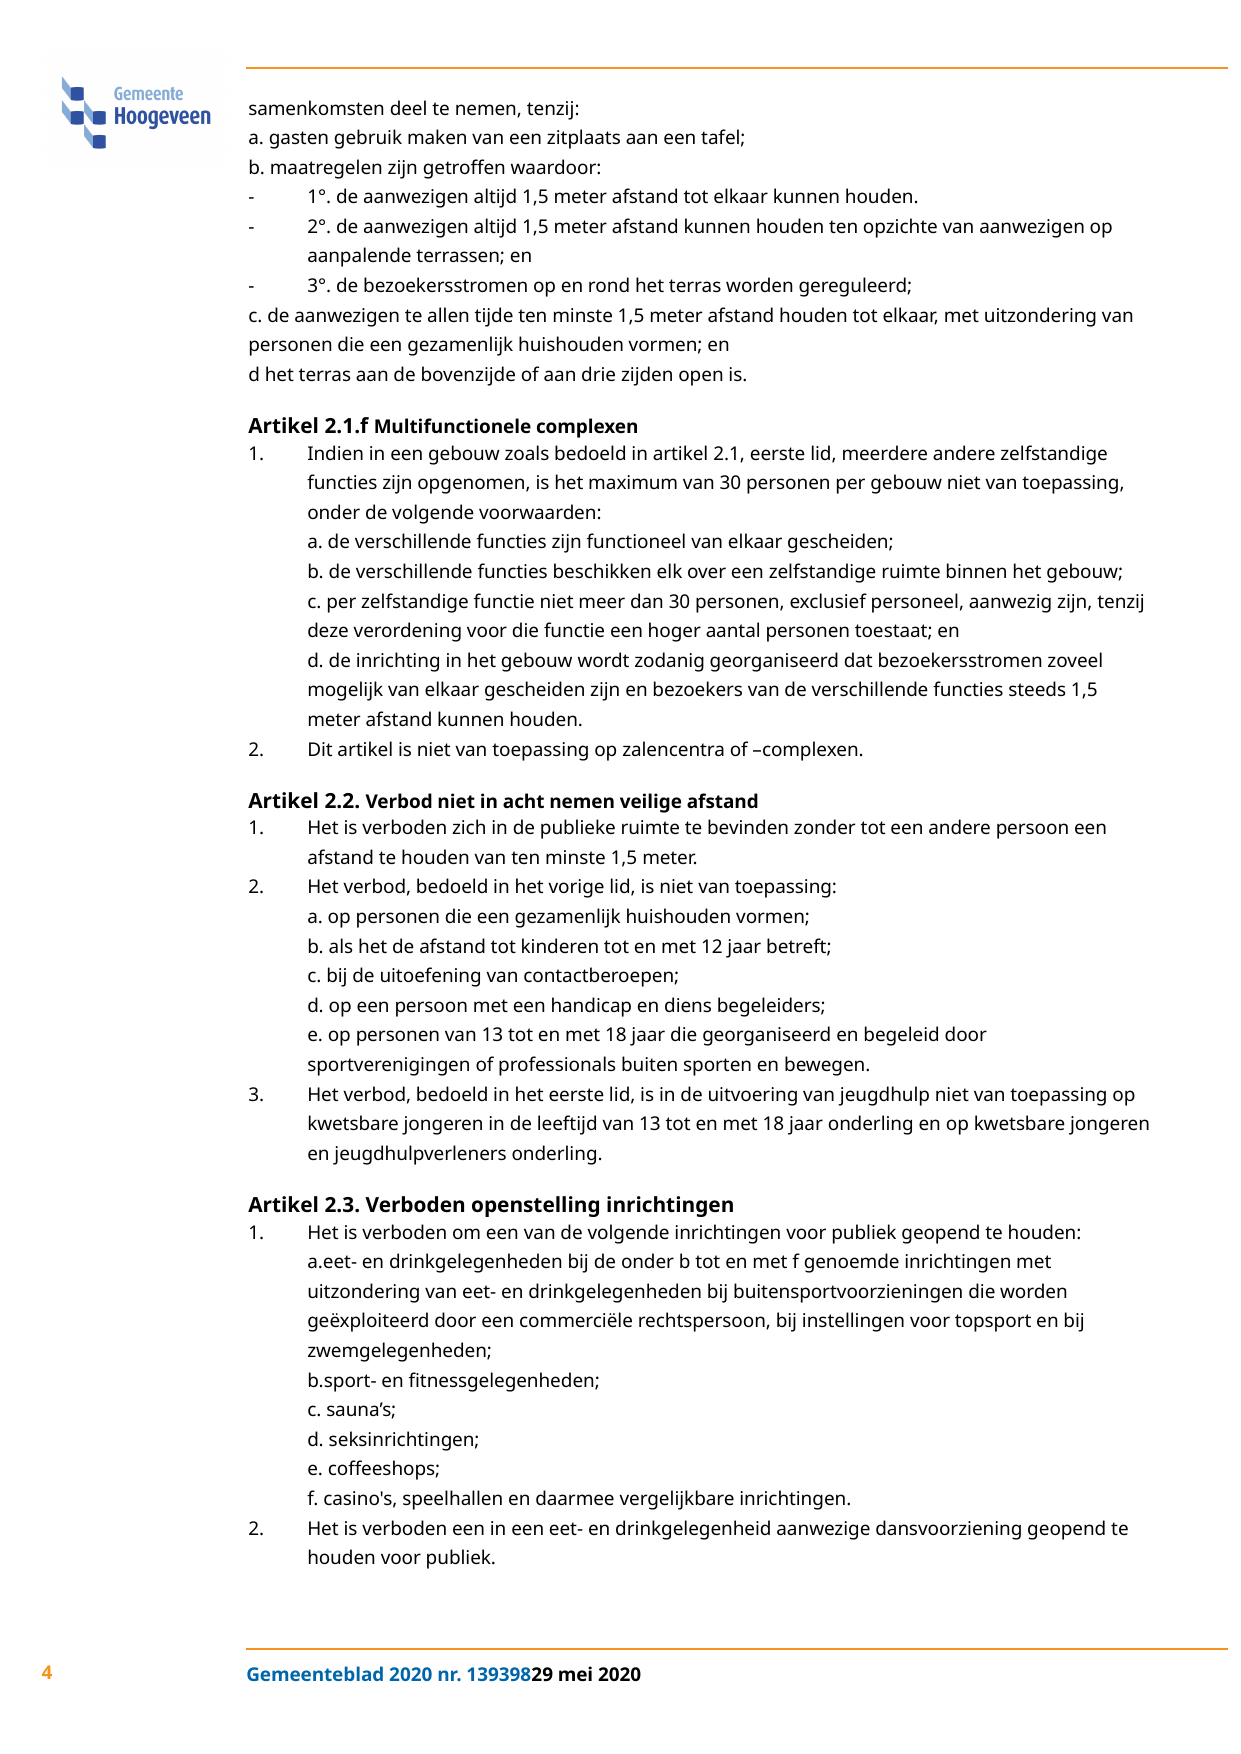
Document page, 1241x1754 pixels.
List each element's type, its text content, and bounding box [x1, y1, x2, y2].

list c. per zelfstandige functie niet meer dan 30 personen, exclusief personeel, aanwezig zijn, tenzij deze verordening voor die functie een hoger aantal personen toestaat; en [248, 588, 1152, 643]
list a. de verschillende functies zijn functioneel van elkaar gescheiden; [248, 529, 1152, 554]
text Artikel 2.3. Verboden openstelling inrichtingen [248, 1190, 1152, 1219]
list a.eet- en drinkgelegenheden bij de onder b tot en met f genoemde inrichtingen met uitzondering van eet- en drinkgelegenheden bij buitensportvoorzieningen die worden geëxploiteerd door een commerciële rechtspersoon, bij instellingen voor topsport en bij zwemgelegenheden; [248, 1248, 1152, 1363]
list f. casino's, speelhallen en daarmee vergelijkbare inrichtingen. [248, 1485, 1152, 1511]
list b.sport- en fitnessgelegenheden; [248, 1367, 1152, 1392]
text d het terras aan de bovenzijde of aan drie zijden open is. [248, 361, 1152, 387]
text b. maatregelen zijn getroffen waardoor: [248, 154, 1152, 180]
list Het verbod, bedoeld in het vorige lid, is niet van toepassing: [248, 874, 1152, 899]
text Artikel 2.1.f Multifunctionele complexen [248, 411, 1152, 440]
list Het is verboden zich in de publieke ruimte te bevinden zonder tot een andere persoon een afstand te houden van ten minste 1,5 meter. [248, 814, 1152, 870]
list a. op personen die een gezamenlijk huishouden vormen; [248, 903, 1152, 929]
list b. de verschillende functies beschikken elk over een zelfstandige ruimte binnen het gebouw; [248, 558, 1152, 584]
list e. op personen van 13 tot en met 18 jaar die georganiseerd en begeleid door sportverenigingen of professionals buiten sporten en bewegen. [248, 1022, 1152, 1077]
list d. de inrichting in het gebouw wordt zodanig georganiseerd dat bezoekersstromen zoveel mogelijk van elkaar gescheiden zijn en bezoekers van de verschillende functies steeds 1,5 meter afstand kunnen houden. [248, 647, 1152, 732]
list Het is verboden een in een eet- en drinkgelegenheid aanwezige dansvoorziening geopend te houden voor publiek. [248, 1515, 1152, 1570]
list c. sauna’s; [248, 1396, 1152, 1422]
list Het verbod, bedoeld in het eerste lid, is in de uitvoering van jeugdhulp niet van toepassing op kwetsbare jongeren in de leeftijd van 13 tot en met 18 jaar onderling en op kwetsbare jongeren en jeugdhulpverleners onderling. [248, 1081, 1152, 1166]
list c. bij de uitoefening van contactberoepen; [248, 962, 1152, 988]
text a. gasten gebruik maken van een zitplaats aan een tafel; [248, 124, 1152, 150]
list d. op een persoon met een handicap en diens begeleiders; [248, 992, 1152, 1018]
list Dit artikel is niet van toepassing op zalencentra of –complexen. [248, 736, 1152, 761]
list Het is verboden om een van de volgende inrichtingen voor publiek geopend te houden: [248, 1219, 1152, 1244]
text samenkomsten deel te nemen, tenzij: [248, 95, 1152, 121]
list 2°. de aanwezigen altijd 1,5 meter afstand kunnen houden ten opzichte van aanwezigen op aanpalende terrassen; en [248, 213, 1152, 268]
text Artikel 2.2. Verbod niet in acht nemen veilige afstand [248, 786, 1152, 814]
list Indien in een gebouw zoals bedoeld in artikel 2.1, eerste lid, meerdere andere zelfstandige functies zijn opgenomen, is het maximum van 30 personen per gebouw niet van toepassing, onder de volgende voorwaarden: [248, 440, 1152, 525]
list 3°. de bezoekersstromen op en rond het terras worden gereguleerd; [248, 272, 1152, 298]
text c. de aanwezigen te allen tijde ten minste 1,5 meter afstand houden tot elkaar, met uitzondering van personen die een gezamenlijk huishouden vormen; en [248, 302, 1152, 357]
list 1°. de aanwezigen altijd 1,5 meter afstand tot elkaar kunnen houden. [248, 183, 1152, 209]
list b. als het de afstand tot kinderen tot en met 12 jaar betreft; [248, 933, 1152, 959]
list e. coffeeshops; [248, 1456, 1152, 1481]
list d. seksinrichtingen; [248, 1426, 1152, 1452]
picture [41, 47, 231, 172]
